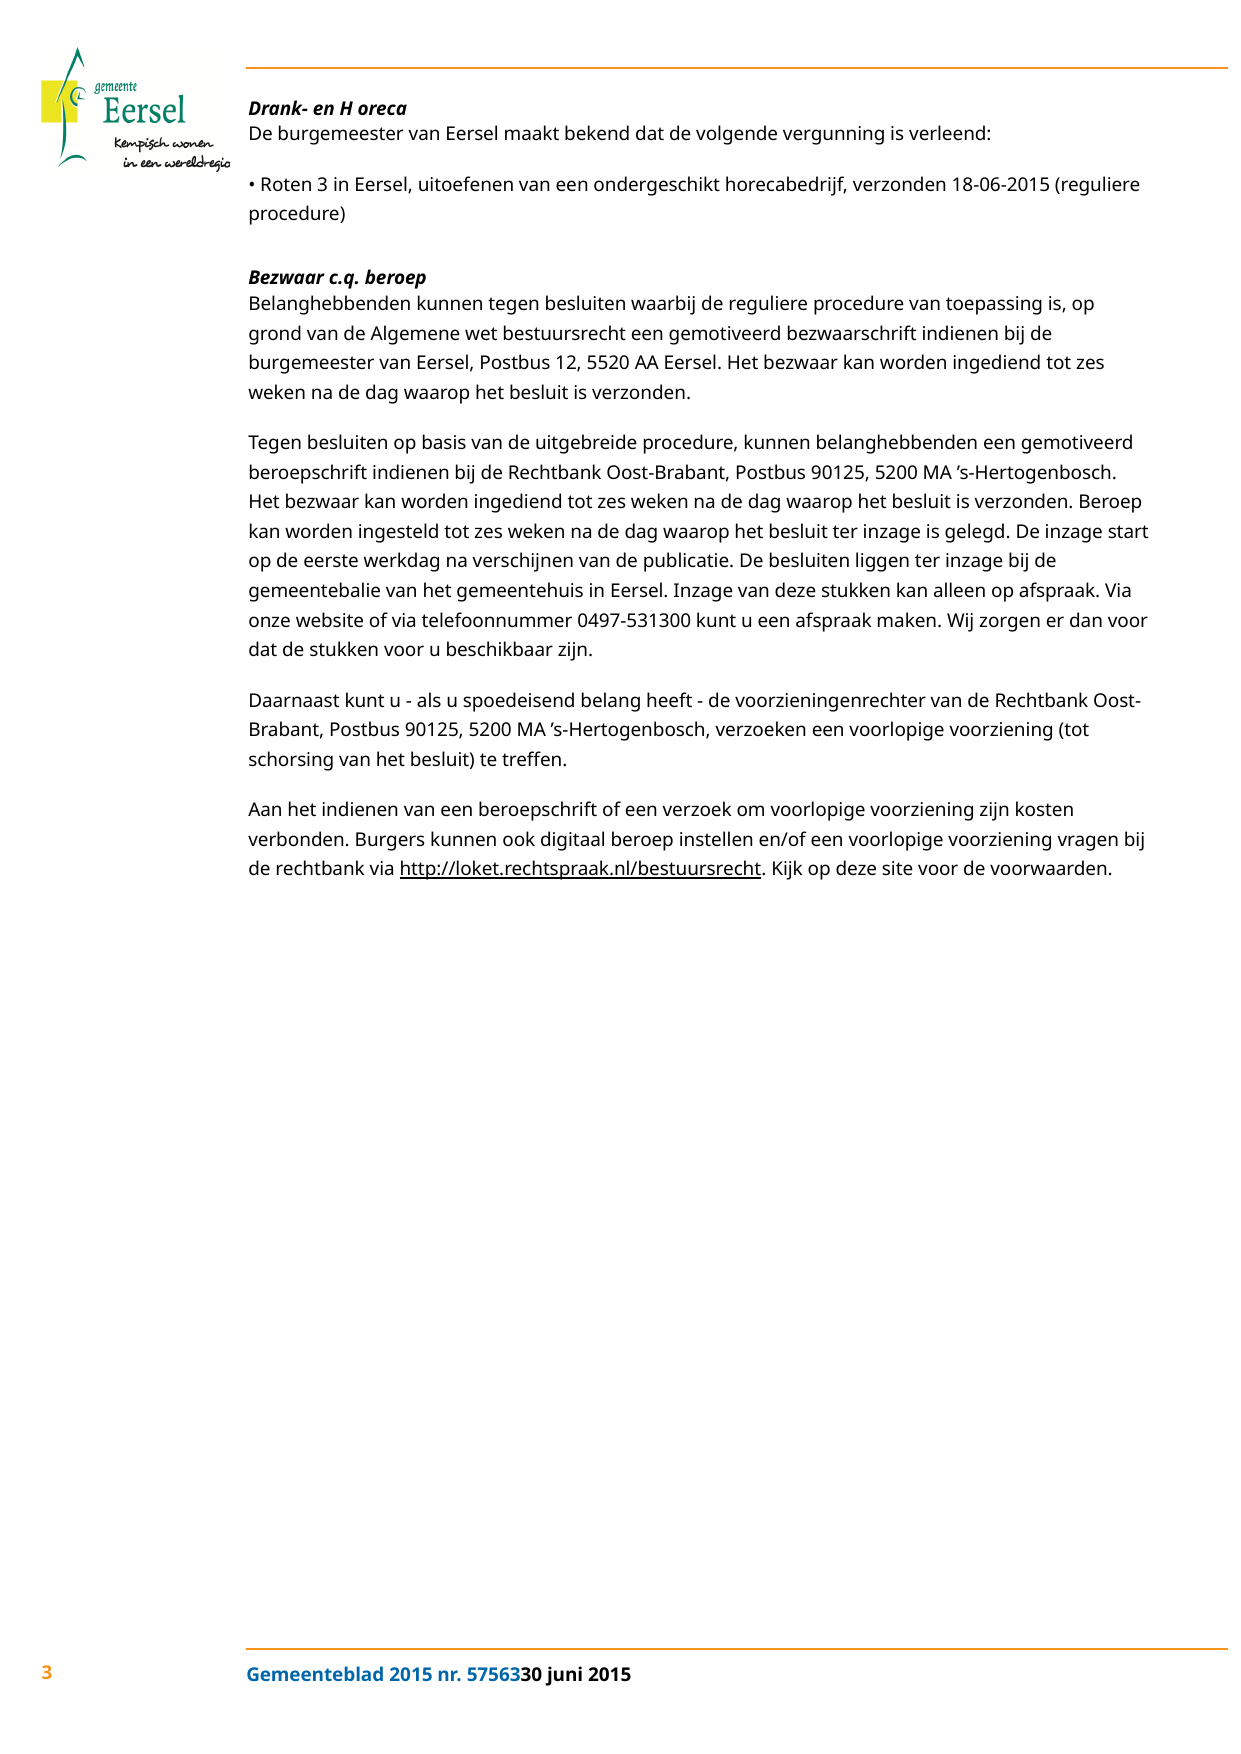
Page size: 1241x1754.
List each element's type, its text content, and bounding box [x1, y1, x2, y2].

text Tegen besluiten op basis van de uitgebreide procedure, kunnen belanghebbenden een gemotiveerd beroepschrift indienen bij de Rechtbank Oost-Brabant, Postbus 90125, 5200 MA ’s-Hertogenbosch. Het bezwaar kan worden ingediend tot zes weken na de dag waarop het besluit is verzonden. Beroep kan worden ingesteld tot zes weken na de dag waarop het besluit ter inzage is gelegd. De inzage start op de eerste werkdag na verschijnen van de publicatie. De besluiten liggen ter inzage bij de gemeentebalie van het gemeentehuis in Eersel. Inzage van deze stukken kan alleen op afspraak. Via onze website of via telefoonnummer 0497-531300 kunt u een afspraak maken. Wij zorgen er dan voor dat de stukken voor u beschikbaar zijn. [248, 429, 1152, 662]
text Drank- en H oreca [248, 95, 1152, 121]
text Belanghebbenden kunnen tegen besluiten waarbij de reguliere procedure van toepassing is, op grond van de Algemene wet bestuursrecht een gemotiveerd bezwaarschrift indienen bij de burgemeester van Eersel, Postbus 12, 5520 AA Eersel. Het bezwaar kan worden ingediend tot zes weken na de dag waarop het besluit is verzonden. [248, 290, 1152, 405]
text Aan het indienen van een beroepschrift of een verzoek om voorlopige voorziening zijn kosten verbonden. Burgers kunnen ook digitaal beroep instellen en/of een voorlopige voorziening vragen bij de rechtbank via http://loket.rechtspraak.nl/bestuursrecht. Kijk op deze site voor de voorwaarden. [248, 796, 1152, 881]
text Bezwaar c.q. beroep [248, 264, 1152, 290]
text Daarnaast kunt u - als u spoedeisend belang heeft - de voorzieningenrechter van de Rechtbank Oost-Brabant, Postbus 90125, 5200 MA ’s-Hertogenbosch, verzoeken een voorlopige voorziening (tot schorsing van het besluit) te treffen. [248, 687, 1152, 772]
picture [41, 47, 231, 172]
text De burgemeester van Eersel maakt bekend dat de volgende vergunning is verleend: [248, 121, 1152, 146]
text • Roten 3 in Eersel, uitoefenen van een ondergeschikt horecabedrijf, verzonden 18-06-2015 (reguliere procedure) [248, 171, 1152, 226]
